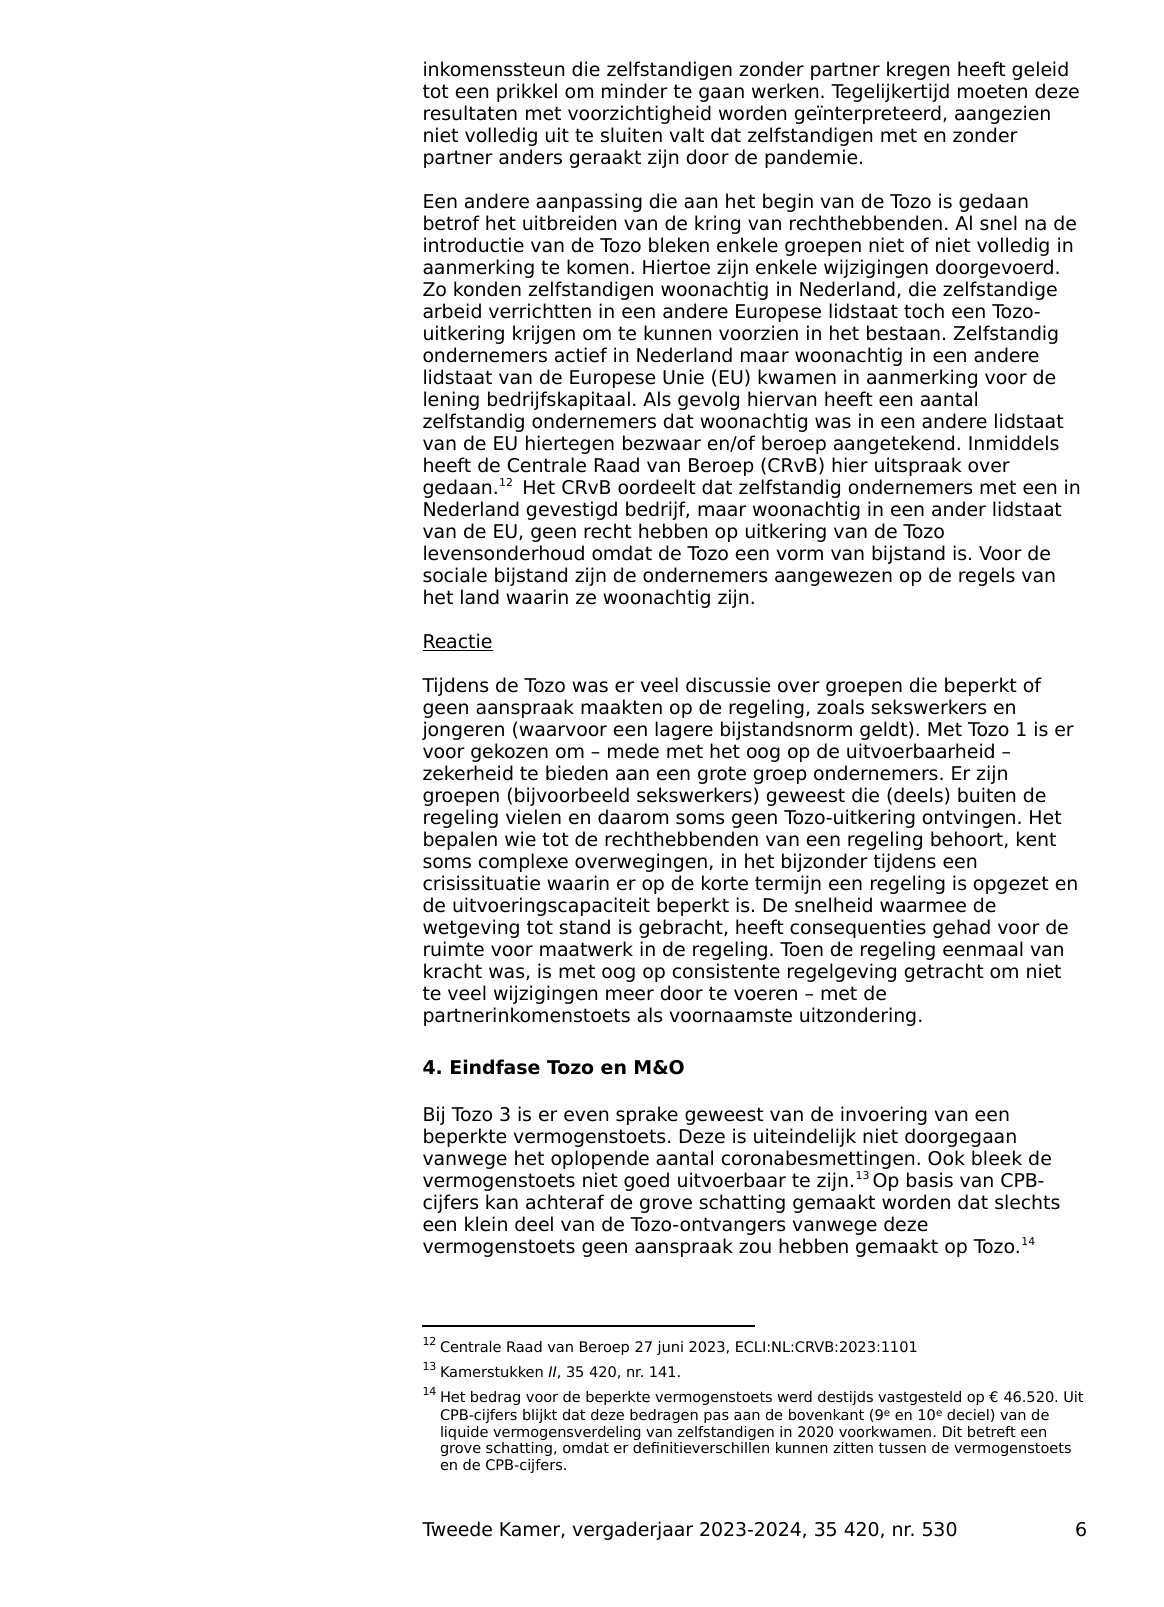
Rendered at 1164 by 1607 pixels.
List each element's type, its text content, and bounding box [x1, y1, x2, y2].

text inkomenssteun die zelfstandigen zonder partner kregen heeft geleid tot een prikkel om minder te gaan werken. Tegelijkertijd moeten deze resultaten met voorzichtigheid worden geïnterpreteerd, aangezien niet volledig uit te sluiten valt dat zelfstandigen met en zonder partner anders geraakt zijn door de pandemie. [422, 59, 1087, 169]
text Kamerstukken II, 35 420, nr. 141. [422, 1360, 1087, 1382]
subtitle 4. Eindfase Tozo en M&O [422, 1057, 1087, 1079]
text Een andere aanpassing die aan het begin van de Tozo is gedaan betrof het uitbreiden van de kring van rechthebbenden. Al snel na de introductie van de Tozo bleken enkele groepen niet of niet volledig in aanmerking te komen. Hiertoe zijn enkele wijzigingen doorgevoerd. Zo konden zelfstandigen woonachtig in Nederland, die zelfstandige arbeid verrichtten in een andere Europese lidstaat toch een Tozo-uitkering krijgen om te kunnen voorzien in het bestaan. Zelfstandig ondernemers actief in Nederland maar woonachtig in een andere lidstaat van de Europese Unie (EU) kwamen in aanmerking voor de lening bedrijfskapitaal. Als gevolg hiervan heeft een aantal zelfstandig ondernemers dat woonachtig was in een andere lidstaat van de EU hiertegen bezwaar en/of beroep aangetekend. Inmiddels heeft de Centrale Raad van Beroep (CRvB) hier uitspraak over gedaan. Het CRvB oordeelt dat zelfstandig ondernemers met een in Nederland gevestigd bedrijf, maar woonachtig in een ander lidstaat van de EU, geen recht hebben op uitkering van de Tozo levensonderhoud omdat de Tozo een vorm van bijstand is. Voor de sociale bijstand zijn de ondernemers aangewezen op de regels van het land waarin ze woonachtig zijn. [422, 191, 1087, 609]
text Centrale Raad van Beroep 27 juni 2023, ECLI:NL:CRVB:2023:1101 [422, 1335, 1087, 1357]
subtitle Reactie [422, 631, 1087, 653]
text Tijdens de Tozo was er veel discussie over groepen die beperkt of geen aanspraak maakten op de regeling, zoals sekswerkers en jongeren (waarvoor een lagere bijstandsnorm geldt). Met Tozo 1 is er voor gekozen om – mede met het oog op de uitvoerbaarheid – zekerheid te bieden aan een grote groep ondernemers. Er zijn groepen (bijvoorbeeld sekswerkers) geweest die (deels) buiten de regeling vielen en daarom soms geen Tozo-uitkering ontvingen. Het bepalen wie tot de rechthebbenden van een regeling behoort, kent soms complexe overwegingen, in het bijzonder tijdens een crisissituatie waarin er op de korte termijn een regeling is opgezet en de uitvoeringscapaciteit beperkt is. De snelheid waarmee de wetgeving tot stand is gebracht, heeft consequenties gehad voor de ruimte voor maatwerk in de regeling. Toen de regeling eenmaal van kracht was, is met oog op consistente regelgeving getracht om niet te veel wijzigingen meer door te voeren – met de partnerinkomenstoets als voornaamste uitzondering. [422, 675, 1087, 1027]
text Bij Tozo 3 is er even sprake geweest van de invoering van een beperkte vermogenstoets. Deze is uiteindelijk niet doorgegaan vanwege het oplopende aantal coronabesmettingen. Ook bleek de vermogenstoets niet goed uitvoerbaar te zijn.Op basis van CPB-cijfers kan achteraf de grove schatting gemaakt worden dat slechts een klein deel van de Tozo-ontvangers vanwege deze vermogenstoets geen aanspraak zou hebben gemaakt op Tozo. [422, 1104, 1087, 1258]
text Het bedrag voor de beperkte vermogenstoets werd destijds vastgesteld op € 46.520. Uit CPB-cijfers blijkt dat deze bedragen pas aan de bovenkant (9e en 10e deciel) van de liquide vermogensverdeling van zelfstandigen in 2020 voorkwamen. Dit betreft een grove schatting, omdat er definitieverschillen kunnen zitten tussen de vermogenstoets en de CPB-cijfers. [422, 1385, 1087, 1474]
